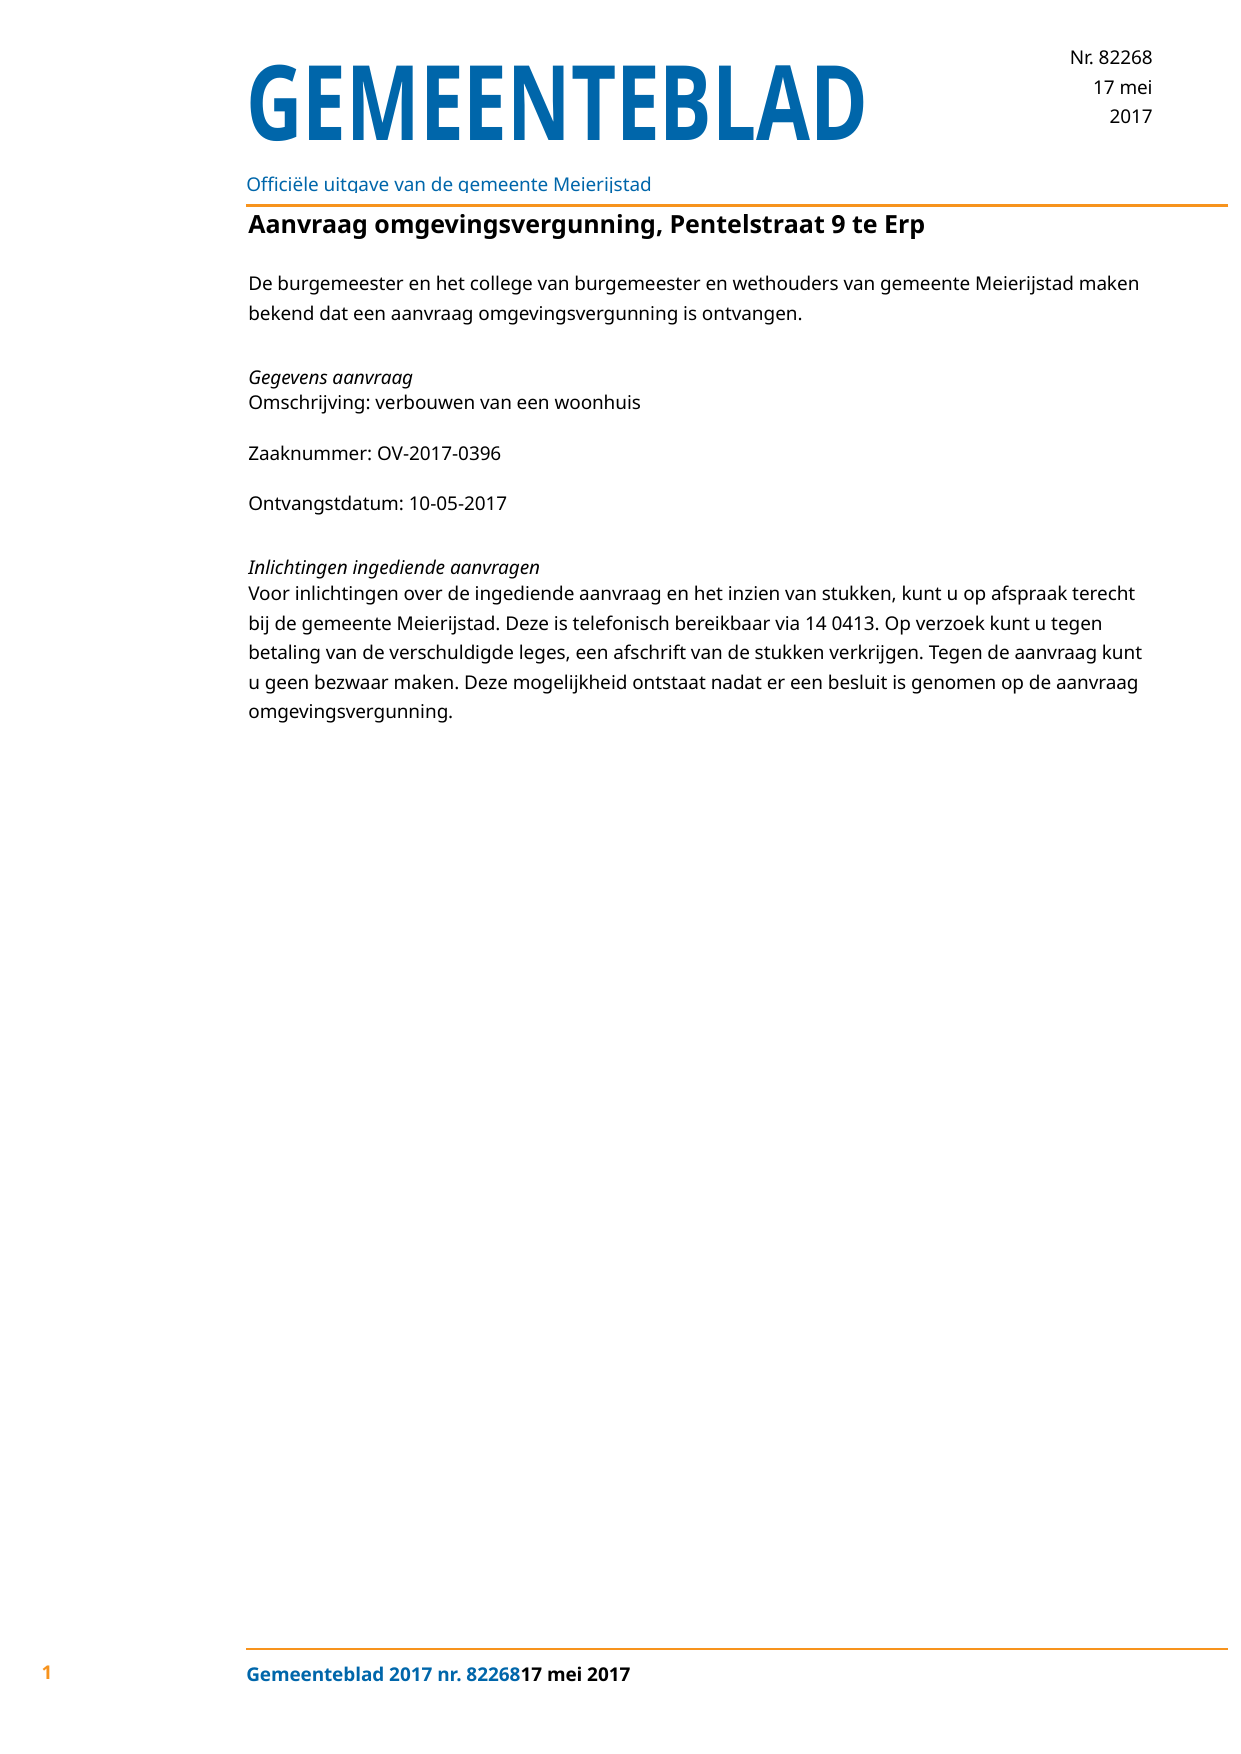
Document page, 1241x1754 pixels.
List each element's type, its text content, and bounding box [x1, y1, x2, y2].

text Ontvangstdatum: 10-05-2017 [248, 490, 1152, 516]
text Omschrijving: verbouwen van een woonhuis [248, 389, 1152, 415]
text Zaaknummer: OV-2017-0396 [248, 440, 1152, 466]
text Inlichtingen ingediende aanvragen [248, 554, 1152, 580]
text Aanvraag omgevingsvergunning, Pentelstraat 9 te Erp [248, 207, 1152, 241]
picture [41, 47, 231, 172]
text De burgemeester en het college van burgemeester en wethouders van gemeente Meierijstad maken bekend dat een aanvraag omgevingsvergunning is ontvangen. [248, 270, 1152, 326]
text Voor inlichtingen over de ingediende aanvraag en het inzien van stukken, kunt u op afspraak terecht bij de gemeente Meierijstad. Deze is telefonisch bereikbaar via 14 0413. Op verzoek kunt u tegen betaling van de verschuldigde leges, een afschrift van de stukken verkrijgen. Tegen de aanvraag kunt u geen bezwaar maken. Deze mogelijkheid ontstaat nadat er een besluit is genomen op de aanvraag omgevingsvergunning. [248, 580, 1152, 724]
text Gegevens aanvraag [248, 364, 1152, 389]
